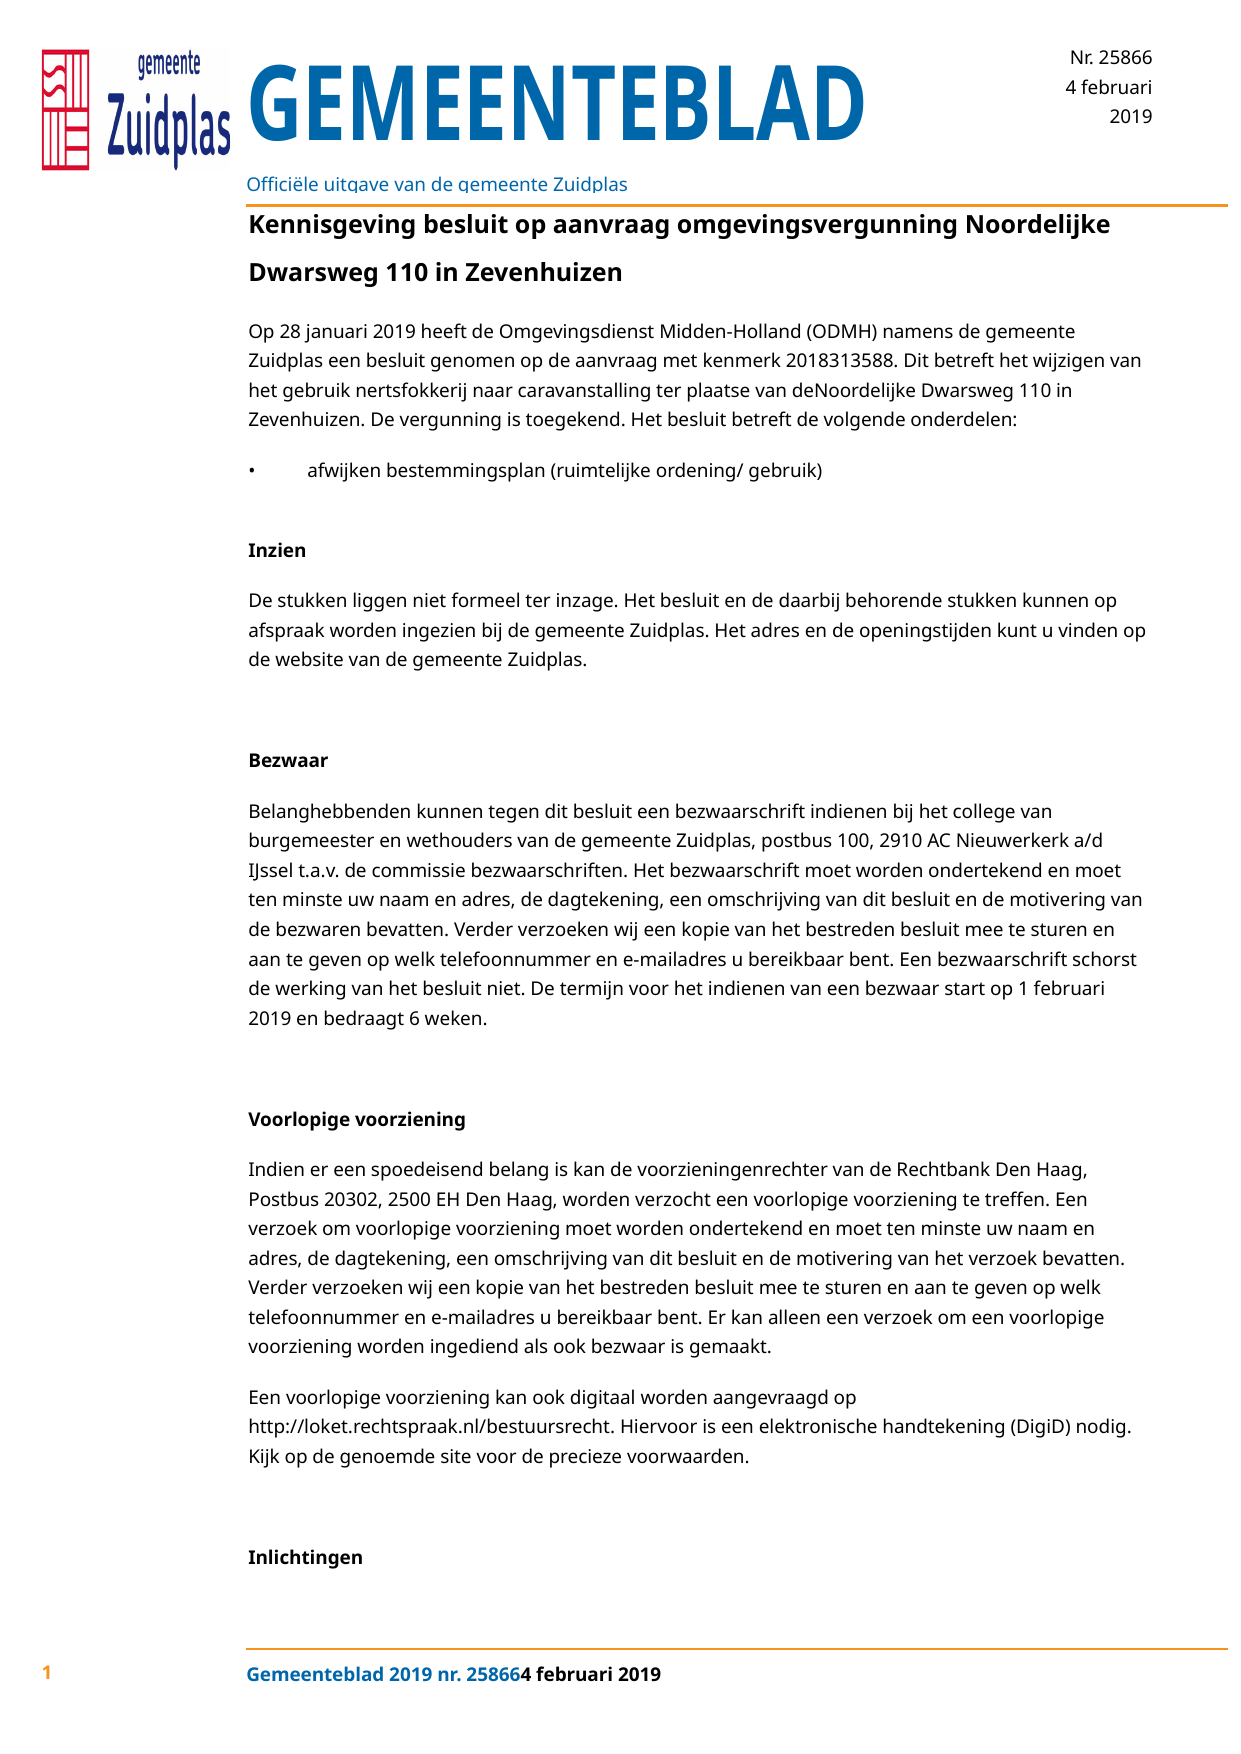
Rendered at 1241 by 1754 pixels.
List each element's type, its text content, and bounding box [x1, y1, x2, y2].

text Op 28 januari 2019 heeft de Omgevingsdienst Midden-Holland (ODMH) namens de gemeente Zuidplas een besluit genomen op de aanvraag met kenmerk 2018313588. Dit betreft het wijzigen van het gebruik nertsfokkerij naar caravanstalling ter plaatse van deNoordelijke Dwarsweg 110 in Zevenhuizen. De vergunning is toegekend. Het besluit betreft de volgende onderdelen: [248, 318, 1152, 432]
text Inlichtingen [248, 1544, 1152, 1570]
text De stukken liggen niet formeel ter inzage. Het besluit en de daarbij behorende stukken kunnen op afspraak worden ingezien bij de gemeente Zuidplas. Het adres en de openingstijden kunt u vinden op de website van de gemeente Zuidplas. [248, 587, 1152, 672]
text Belanghebbenden kunnen tegen dit besluit een bezwaarschrift indienen bij het college van burgemeester en wethouders van de gemeente Zuidplas, postbus 100, 2910 AC Nieuwerkerk a/d IJssel t.a.v. de commissie bezwaarschriften. Het bezwaarschrift moet worden ondertekend en moet ten minste uw naam en adres, de dagtekening, een omschrijving van dit besluit en de motivering van de bezwaren bevatten. Verder verzoeken wij een kopie van het bestreden besluit mee te sturen en aan te geven op welk telefoonnummer en e-mailadres u bereikbaar bent. Een bezwaarschrift schorst de werking van het besluit niet. De termijn voor het indienen van een bezwaar start op 1 februari 2019 en bedraagt 6 weken. [248, 798, 1152, 1031]
list afwijken bestemmingsplan (ruimtelijke ordening/ gebruik) [248, 457, 1152, 483]
text Inzien [248, 537, 1152, 563]
picture [41, 47, 231, 172]
text Een voorlopige voorziening kan ook digitaal worden aangevraagd op http://loket.rechtspraak.nl/bestuursrecht. Hiervoor is een elektronische handtekening (DigiD) nodig. Kijk op de genoemde site voor de precieze voorwaarden. [248, 1384, 1152, 1469]
text Kennisgeving besluit op aanvraag omgevingsvergunning Noordelijke Dwarsweg 110 in Zevenhuizen [248, 207, 1152, 288]
text Voorlopige voorziening [248, 1106, 1152, 1132]
text Indien er een spoedeisend belang is kan de voorzieningenrechter van de Rechtbank Den Haag, Postbus 20302, 2500 EH Den Haag, worden verzocht een voorlopige voorziening te treffen. Een verzoek om voorlopige voorziening moet worden ondertekend en moet ten minste uw naam en adres, de dagtekening, een omschrijving van dit besluit en de motivering van het verzoek bevatten. Verder verzoeken wij een kopie van het bestreden besluit mee te sturen en aan te geven op welk telefoonnummer en e-mailadres u bereikbaar bent. Er kan alleen een verzoek om een voorlopige voorziening worden ingediend als ook bezwaar is gemaakt. [248, 1156, 1152, 1359]
text Bezwaar [248, 747, 1152, 773]
